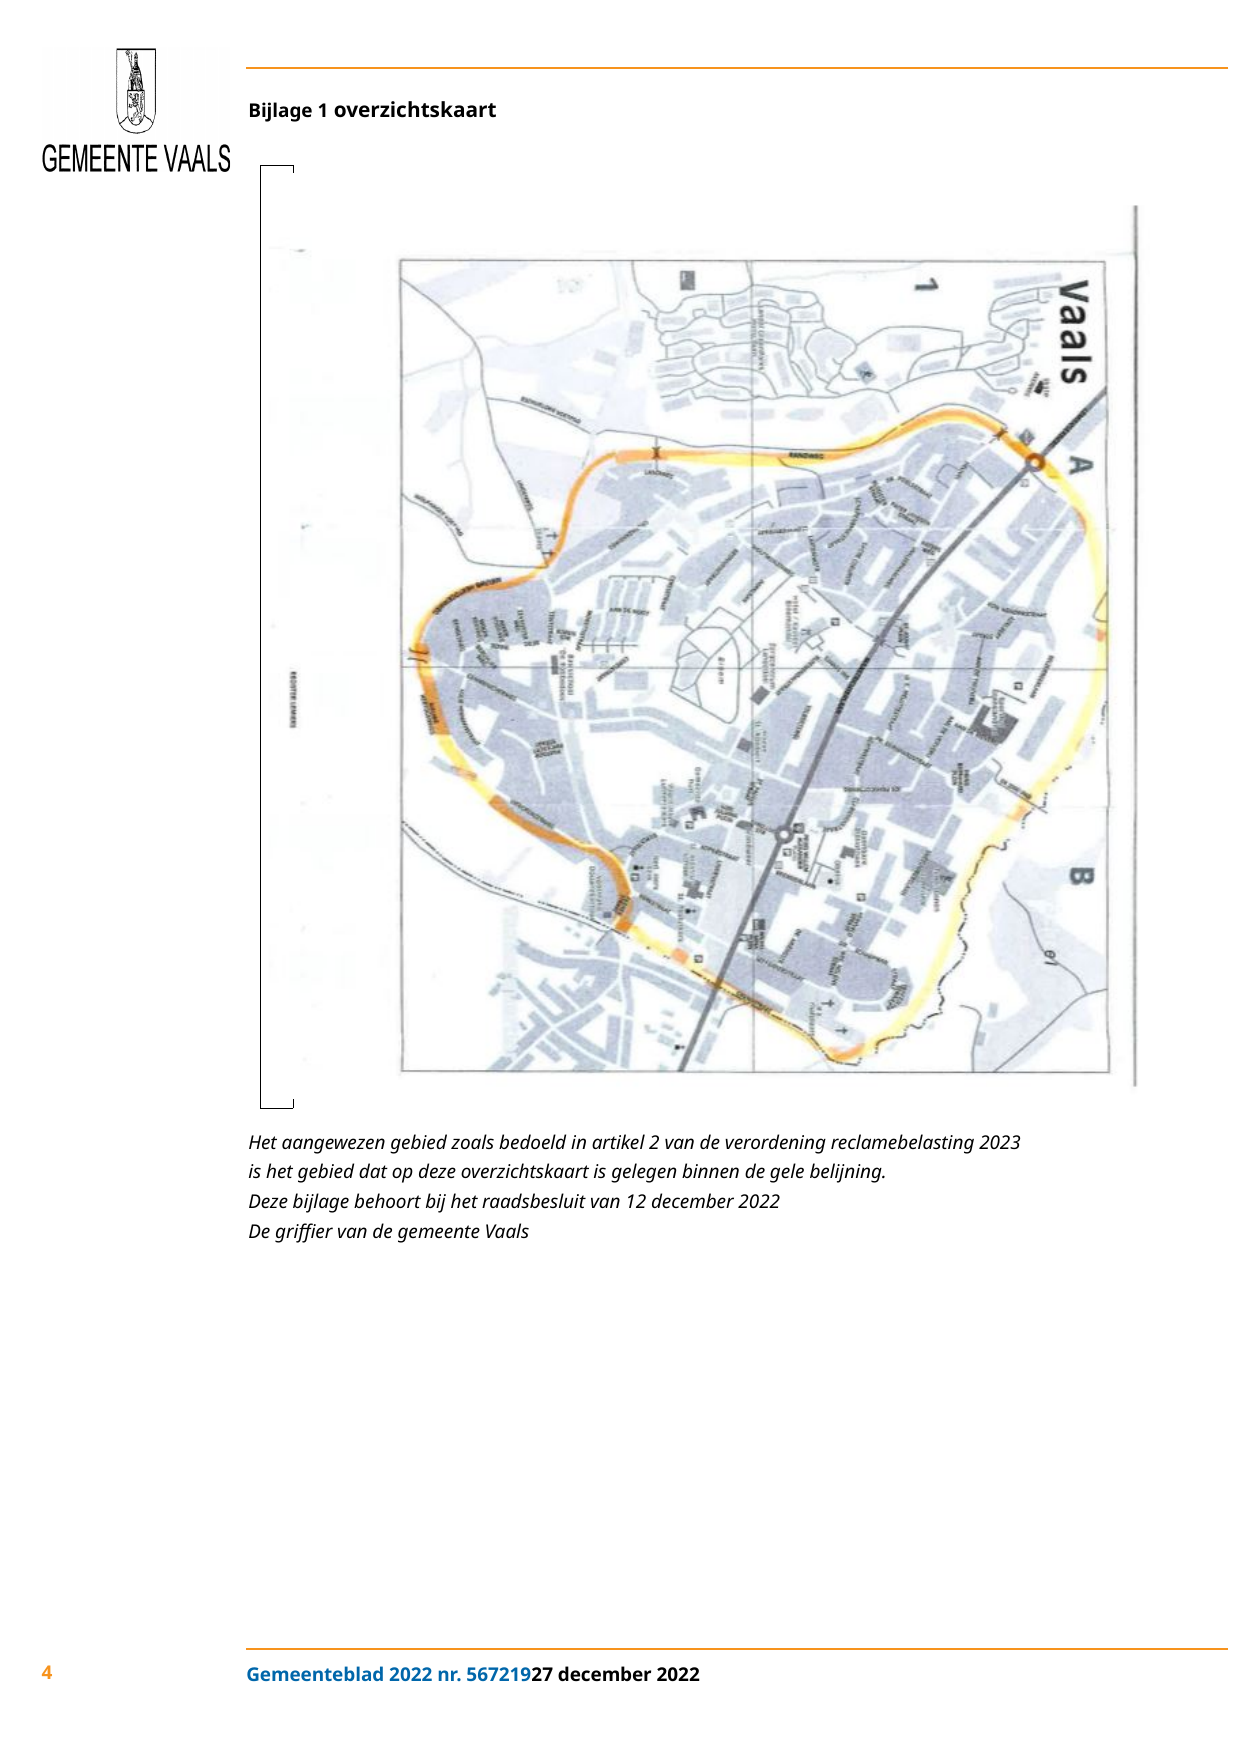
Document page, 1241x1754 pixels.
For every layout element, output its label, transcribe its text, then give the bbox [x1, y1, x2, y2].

text De griffier van de gemeente Vaals [248, 1218, 1152, 1243]
text Deze bijlage behoort bij het raadsbesluit van 12 december 2022 [248, 1188, 1152, 1214]
text is het gebied dat op deze overzichtskaart is gelegen binnen de gele belijning. [248, 1159, 1152, 1184]
text Bijlage 1 overzichtskaart [248, 95, 1152, 123]
picture [41, 47, 231, 172]
picture [268, 173, 1173, 1099]
text Het aangewezen gebied zoals bedoeld in artikel 2 van de verordening reclamebelasting 2023 [248, 1129, 1152, 1155]
